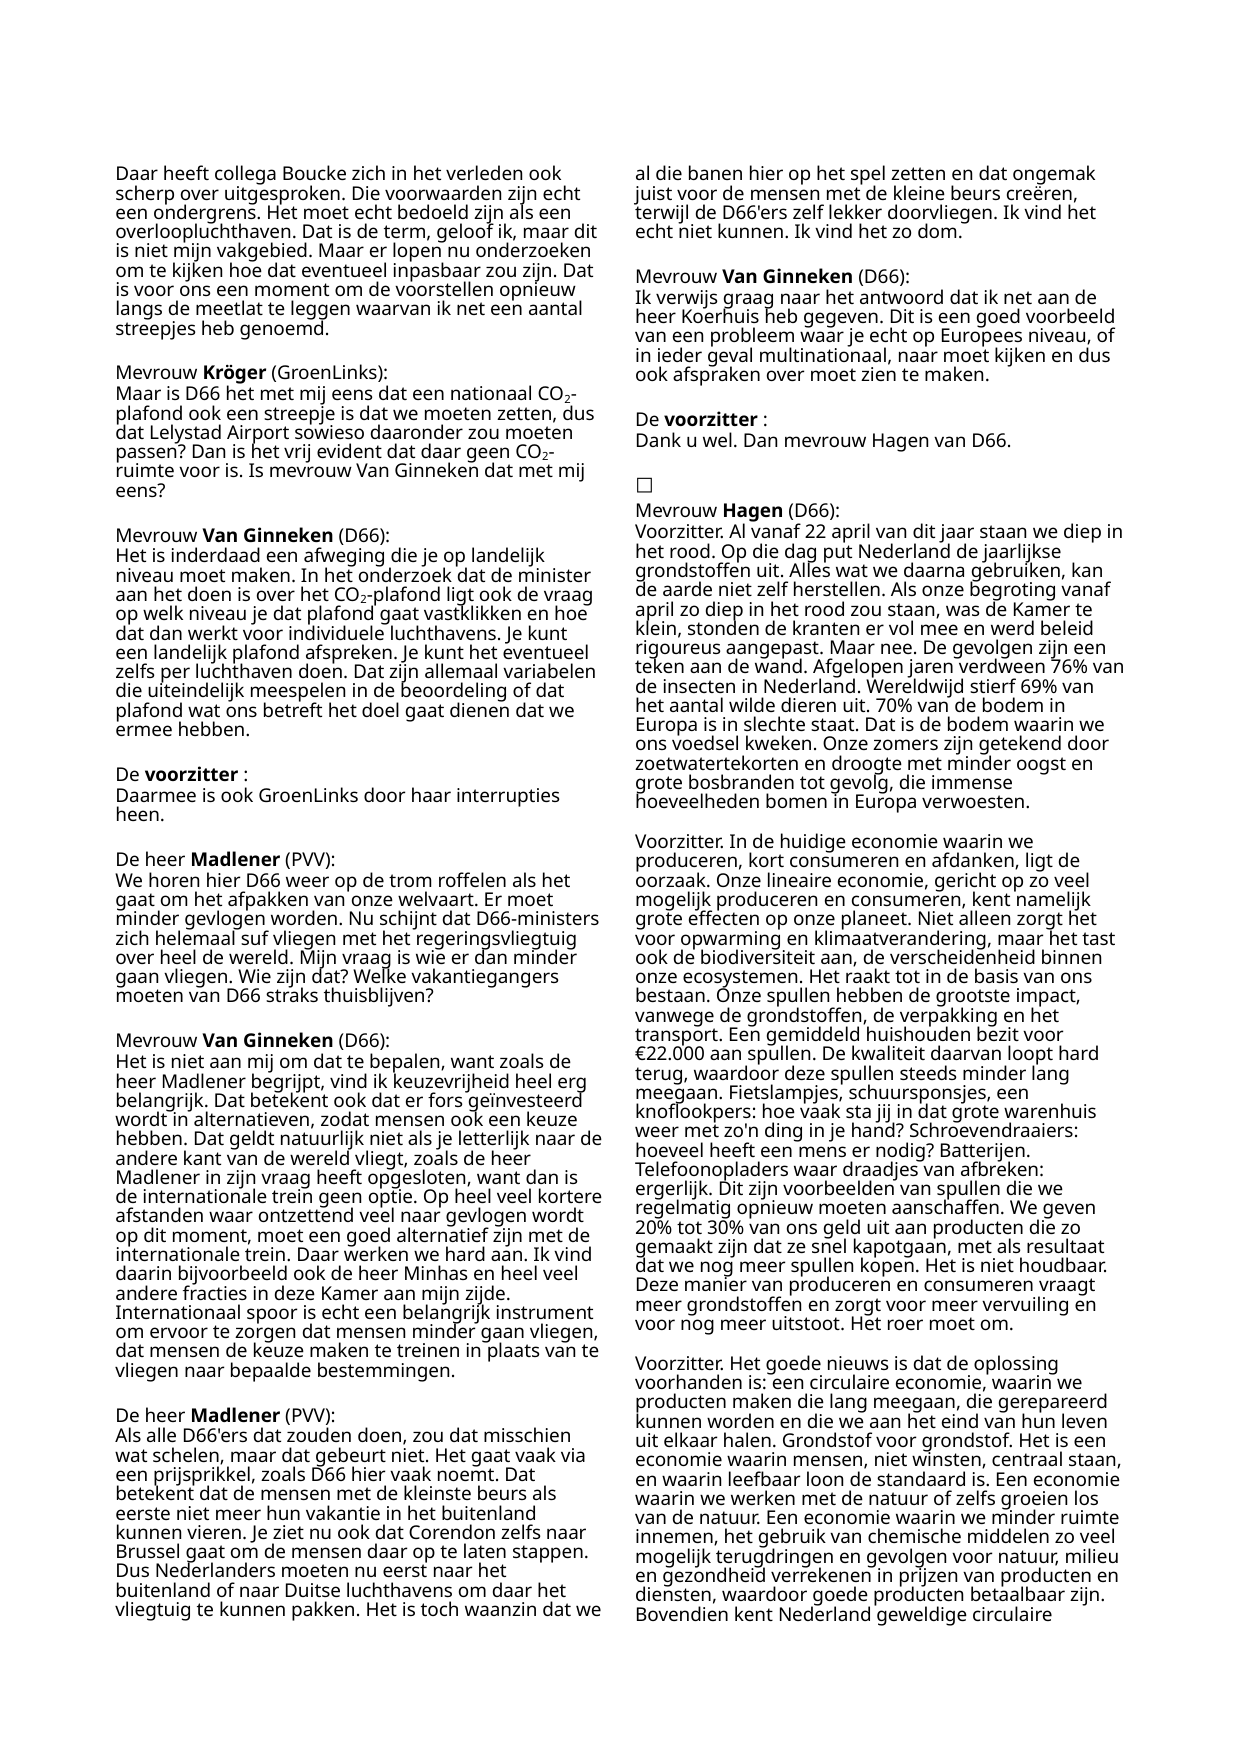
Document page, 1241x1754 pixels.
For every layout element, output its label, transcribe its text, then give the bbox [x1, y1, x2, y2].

text Als alle D66'ers dat zouden doen, zou dat misschien wat schelen, maar dat gebeurt niet. Het gaat vaak via een prijsprikkel, zoals D66 hier vaak noemt. Dat betekent dat de mensen met de kleinste beurs als eerste niet meer hun vakantie in het buitenland kunnen vieren. Je ziet nu ook dat Corendon zelfs naar Brussel gaat om de mensen daar op te laten stappen. Dus Nederlanders moeten nu eerst naar het buitenland of naar Duitse luchthavens om daar het vliegtuig te kunnen pakken. Het is toch waanzin dat we [115, 1427, 605, 1620]
text Voorzitter. Het goede nieuws is dat de oplossing voorhanden is: een circulaire economie, waarin we producten maken die lang meegaan, die gerepareerd kunnen worden en die we aan het eind van hun leven uit elkaar halen. Grondstof voor grondstof. Het is een economie waarin mensen, niet winsten, centraal staan, en waarin leefbaar loon de standaard is. Een economie waarin we werken met de natuur of zelfs groeien los van de natuur. Een economie waarin we minder ruimte innemen, het gebruik van chemische middelen zo veel mogelijk terugdringen en gevolgen voor natuur, milieu en gezondheid verrekenen in prijzen van producten en diensten, waardoor goede producten betaalbaar zijn. Bovendien kent Nederland geweldige circulaire [635, 1355, 1125, 1625]
text De heer Madlener (PVV): [115, 1402, 605, 1427]
text Mevrouw Van Ginneken (D66): [115, 522, 605, 547]
text Mevrouw Hagen (D66): [635, 498, 1125, 523]
text ⬜ [635, 472, 1125, 498]
text Daar heeft collega Boucke zich in het verleden ook scherp over uitgesproken. Die voorwaarden zijn echt een ondergrens. Het moet echt bedoeld zijn als een overloopluchthaven. Dat is de term, geloof ik, maar dit is niet mijn vakgebied. Maar er lopen nu onderzoeken om te kijken hoe dat eventueel inpasbaar zou zijn. Dat is voor ons een moment om de voorstellen opnieuw langs de meetlat te leggen waarvan ik net een aantal streepjes heb genoemd. [115, 165, 605, 339]
text Mevrouw Van Ginneken (D66): [115, 1028, 605, 1053]
text Daarmee is ook GroenLinks door haar interrupties heen. [115, 787, 605, 825]
text Ik verwijs graag naar het antwoord dat ik net aan de heer Koerhuis heb gegeven. Dit is een goed voorbeeld van een probleem waar je echt op Europees niveau, of in ieder geval multinationaal, naar moet kijken en dus ook afspraken over moet zien te maken. [635, 289, 1125, 385]
text De heer Madlener (PVV): [115, 846, 605, 872]
text Maar is D66 het met mij eens dat een nationaal CO2-plafond ook een streepje is dat we moeten zetten, dus dat Lelystad Airport sowieso daaronder zou moeten passen? Dan is het vrij evident dat daar geen CO2-ruimte voor is. Is mevrouw Van Ginneken dat met mij eens? [115, 385, 605, 501]
text De voorzitter : [635, 406, 1125, 432]
text Dank u wel. Dan mevrouw Hagen van D66. [635, 432, 1125, 451]
text Voorzitter. In de huidige economie waarin we produceren, kort consumeren en afdanken, ligt de oorzaak. Onze lineaire economie, gericht op zo veel mogelijk produceren en consumeren, kent namelijk grote effecten op onze planeet. Niet alleen zorgt het voor opwarming en klimaatverandering, maar het tast ook de biodiversiteit aan, de verscheidenheid binnen onze ecosystemen. Het raakt tot in de basis van ons bestaan. Onze spullen hebben de grootste impact, vanwege de grondstoffen, de verpakking en het transport. Een gemiddeld huishouden bezit voor €22.000 aan spullen. De kwaliteit daarvan loopt hard terug, waardoor deze spullen steeds minder lang meegaan. Fietslampjes, schuursponsjes, een knoflookpers: hoe vaak sta jij in dat grote warenhuis weer met zo'n ding in je hand? Schroevendraaiers: hoeveel heeft een mens er nodig? Batterijen. Telefoonopladers waar draadjes van afbreken: ergerlijk. Dit zijn voorbeelden van spullen die we regelmatig opnieuw moeten aanschaffen. We geven 20% tot 30% van ons geld uit aan producten die zo gemaakt zijn dat ze snel kapotgaan, met als resultaat dat we nog meer spullen kopen. Het is niet houdbaar. Deze manier van produceren en consumeren vraagt meer grondstoffen en zorgt voor meer vervuiling en voor nog meer uitstoot. Het roer moet om. [635, 833, 1125, 1334]
text al die banen hier op het spel zetten en dat ongemak juist voor de mensen met de kleine beurs creëren, terwijl de D66'ers zelf lekker doorvliegen. Ik vind het echt niet kunnen. Ik vind het zo dom. [635, 165, 1125, 242]
text Mevrouw Kröger (GroenLinks): [115, 359, 605, 385]
text Het is inderdaad een afweging die je op landelijk niveau moet maken. In het onderzoek dat de minister aan het doen is over het CO2-plafond ligt ook de vraag op welk niveau je dat plafond gaat vastklikken en hoe dat dan werkt voor individuele luchthavens. Je kunt een landelijk plafond afspreken. Je kunt het eventueel zelfs per luchthaven doen. Dat zijn allemaal variabelen die uiteindelijk meespelen in de beoordeling of dat plafond wat ons betreft het doel gaat dienen dat we ermee hebben. [115, 547, 605, 740]
text De voorzitter : [115, 761, 605, 787]
text We horen hier D66 weer op de trom roffelen als het gaat om het afpakken van onze welvaart. Er moet minder gevlogen worden. Nu schijnt dat D66-ministers zich helemaal suf vliegen met het regeringsvliegtuig over heel de wereld. Mijn vraag is wie er dan minder gaan vliegen. Wie zijn dat? Welke vakantiegangers moeten van D66 straks thuisblijven? [115, 872, 605, 1007]
text Voorzitter. Al vanaf 22 april van dit jaar staan we diep in het rood. Op die dag put Nederland de jaarlijkse grondstoffen uit. Alles wat we daarna gebruiken, kan de aarde niet zelf herstellen. Als onze begroting vanaf april zo diep in het rood zou staan, was de Kamer te klein, stonden de kranten er vol mee en werd beleid rigoureus aangepast. Maar nee. De gevolgen zijn een teken aan de wand. Afgelopen jaren verdween 76% van de insecten in Nederland. Wereldwijd stierf 69% van het aantal wilde dieren uit. 70% van de bodem in Europa is in slechte staat. Dat is de bodem waarin we ons voedsel kweken. Onze zomers zijn getekend door zoetwatertekorten en droogte met minder oogst en grote bosbranden tot gevolg, die immense hoeveelheden bomen in Europa verwoesten. [635, 523, 1125, 812]
text Mevrouw Van Ginneken (D66): [635, 263, 1125, 289]
text Het is niet aan mij om dat te bepalen, want zoals de heer Madlener begrijpt, vind ik keuzevrijheid heel erg belangrijk. Dat betekent ook dat er fors geïnvesteerd wordt in alternatieven, zodat mensen ook een keuze hebben. Dat geldt natuurlijk niet als je letterlijk naar de andere kant van de wereld vliegt, zoals de heer Madlener in zijn vraag heeft opgesloten, want dan is de internationale trein geen optie. Op heel veel kortere afstanden waar ontzettend veel naar gevlogen wordt op dit moment, moet een goed alternatief zijn met de internationale trein. Daar werken we hard aan. Ik vind daarin bijvoorbeeld ook de heer Minhas en heel veel andere fracties in deze Kamer aan mijn zijde. Internationaal spoor is echt een belangrijk instrument om ervoor te zorgen dat mensen minder gaan vliegen, dat mensen de keuze maken te treinen in plaats van te vliegen naar bepaalde bestemmingen. [115, 1053, 605, 1381]
